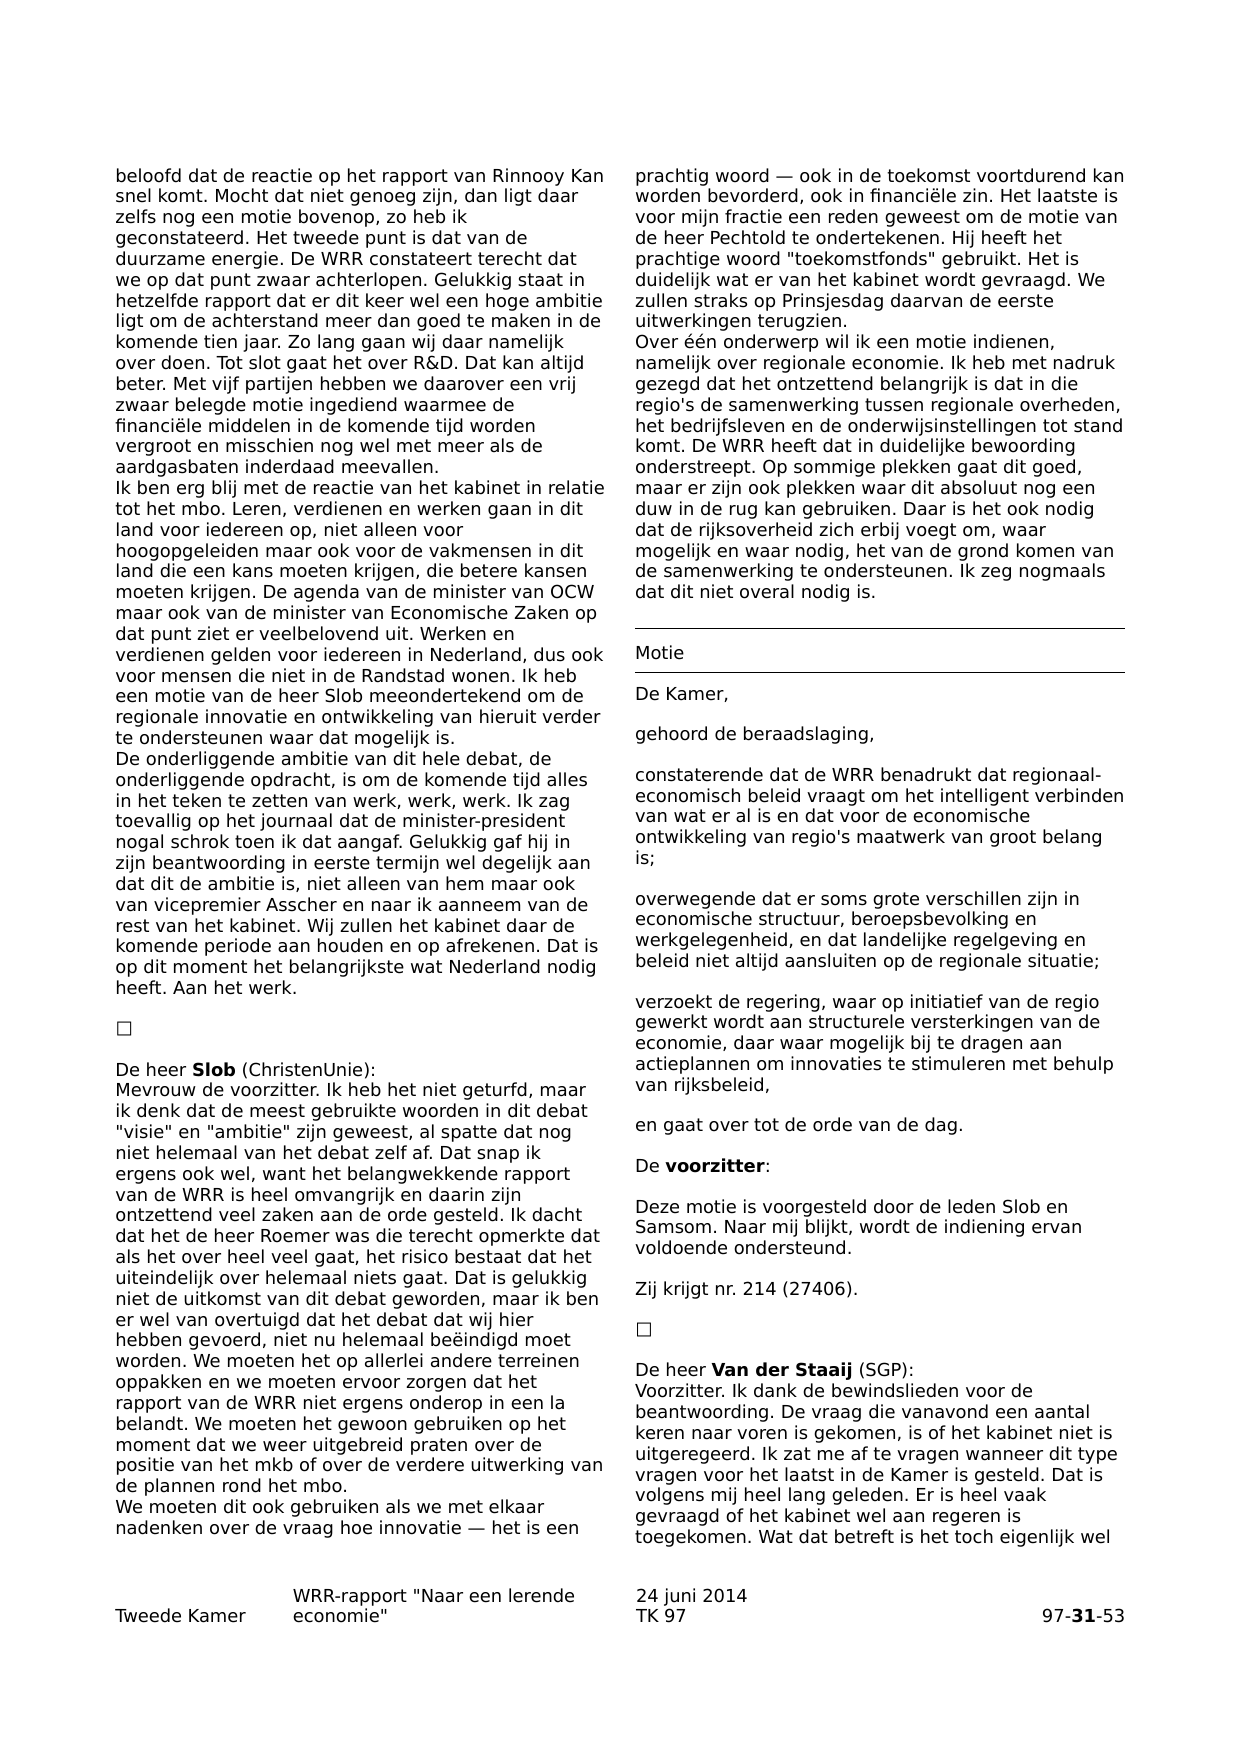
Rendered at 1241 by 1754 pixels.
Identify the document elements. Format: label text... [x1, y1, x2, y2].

text Deze motie is voorgesteld door de leden Slob en Samsom. Naar mij blijkt, wordt de indiening ervan voldoende ondersteund. [635, 1197, 1125, 1259]
text verzoekt de regering, waar op initiatief van de regio gewerkt wordt aan structurele versterkingen van de economie, daar waar mogelijk bij te dragen aan actieplannen om innovaties te stimuleren met behulp van rijksbeleid, [635, 991, 1125, 1095]
text De voorzitter: [635, 1156, 1125, 1177]
text De Kamer, [635, 683, 1125, 704]
text ⬜ [115, 1019, 605, 1039]
text beloofd dat de reactie op het rapport van Rinnooy Kan snel komt. Mocht dat niet genoeg zijn, dan ligt daar zelfs nog een motie bovenop, zo heb ik geconstateerd. Het tweede punt is dat van de duurzame energie. De WRR constateert terecht dat we op dat punt zwaar achterlopen. Gelukkig staat in hetzelfde rapport dat er dit keer wel een hoge ambitie ligt om de achterstand meer dan goed te maken in de komende tien jaar. Zo lang gaan wij daar namelijk over doen. Tot slot gaat het over R&D. Dat kan altijd beter. Met vijf partijen hebben we daarover een vrij zwaar belegde motie ingediend waarmee de financiële middelen in de komende tijd worden vergroot en misschien nog wel met meer als de aardgasbaten inderdaad meevallen. [115, 165, 605, 478]
text Zij krijgt nr. 214 (27406). [635, 1279, 1125, 1299]
text De onderliggende ambitie van dit hele debat, de onderliggende opdracht, is om de komende tijd alles in het teken te zetten van werk, werk, werk. Ik zag toevallig op het journaal dat de minister-president nogal schrok toen ik dat aangaf. Gelukkig gaf hij in zijn beantwoording in eerste termijn wel degelijk aan dat dit de ambitie is, niet alleen van hem maar ook van vicepremier Asscher en naar ik aanneem van de rest van het kabinet. Wij zullen het kabinet daar de komende periode aan houden en op afrekenen. Dat is op dit moment het belangrijkste wat Nederland nodig heeft. Aan het werk. [115, 749, 605, 999]
text Mevrouw de voorzitter. Ik heb het niet geturfd, maar ik denk dat de meest gebruikte woorden in dit debat "visie" en "ambitie" zijn geweest, al spatte dat nog niet helemaal van het debat zelf af. Dat snap ik ergens ook wel, want het belangwekkende rapport van de WRR is heel omvangrijk en daarin zijn ontzettend veel zaken aan de orde gesteld. Ik dacht dat het de heer Roemer was die terecht opmerkte dat als het over heel veel gaat, het risico bestaat dat het uiteindelijk over helemaal niets gaat. Dat is gelukkig niet de uitkomst van dit debat geworden, maar ik ben er wel van overtuigd dat het debat dat wij hier hebben gevoerd, niet nu helemaal beëindigd moet worden. We moeten het op allerlei andere terreinen oppakken en we moeten ervoor zorgen dat het rapport van de WRR niet ergens onderop in een la belandt. We moeten het gewoon gebruiken op het moment dat we weer uitgebreid praten over de positie van het mkb of over de verdere uitwerking van de plannen rond het mbo. [115, 1080, 605, 1497]
text Ik ben erg blij met de reactie van het kabinet in relatie tot het mbo. Leren, verdienen en werken gaan in dit land voor iedereen op, niet alleen voor hoogopgeleiden maar ook voor de vakmensen in dit land die een kans moeten krijgen, die betere kansen moeten krijgen. De agenda van de minister van OCW maar ook van de minister van Economische Zaken op dat punt ziet er veelbelovend uit. Werken en verdienen gelden voor iedereen in Nederland, dus ook voor mensen die niet in de Randstad wonen. Ik heb een motie van de heer Slob meeondertekend om de regionale innovatie en ontwikkeling van hieruit verder te ondersteunen waar dat mogelijk is. [115, 478, 605, 749]
text De heer Slob (ChristenUnie): [115, 1059, 605, 1080]
text We moeten dit ook gebruiken als we met elkaar nadenken over de vraag hoe innovatie — het is een [115, 1497, 605, 1538]
text ⬜ [635, 1319, 1125, 1340]
text gehoord de beraadslaging, [635, 724, 1125, 745]
text en gaat over tot de orde van de dag. [635, 1115, 1125, 1136]
text prachtig woord — ook in de toekomst voortdurend kan worden bevorderd, ook in financiële zin. Het laatste is voor mijn fractie een reden geweest om de motie van de heer Pechtold te ondertekenen. Hij heeft het prachtige woord "toekomstfonds" gebruikt. Het is duidelijk wat er van het kabinet wordt gevraagd. We zullen straks op Prinsjesdag daarvan de eerste uitwerkingen terugzien. [635, 165, 1125, 332]
text constaterende dat de WRR benadrukt dat regionaal-economisch beleid vraagt om het intelligent verbinden van wat er al is en dat voor de economische ontwikkeling van regio's maatwerk van groot belang is; [635, 765, 1125, 868]
text De heer Van der Staaij (SGP): [635, 1360, 1125, 1381]
text overwegende dat er soms grote verschillen zijn in economische structuur, beroepsbevolking en werkgelegenheid, en dat landelijke regelgeving en beleid niet altijd aansluiten op de regionale situatie; [635, 888, 1125, 971]
text Over één onderwerp wil ik een motie indienen, namelijk over regionale economie. Ik heb met nadruk gezegd dat het ontzettend belangrijk is dat in die regio's de samenwerking tussen regionale overheden, het bedrijfsleven en de onderwijsinstellingen tot stand komt. De WRR heeft dat in duidelijke bewoording onderstreept. Op sommige plekken gaat dit goed, maar er zijn ook plekken waar dit absoluut nog een duw in de rug kan gebruiken. Daar is het ook nodig dat de rijksoverheid zich erbij voegt om, waar mogelijk en waar nodig, het van de grond komen van de samenwerking te ondersteunen. Ik zeg nogmaals dat dit niet overal nodig is. [635, 332, 1125, 603]
text Voorzitter. Ik dank de bewindslieden voor de beantwoording. De vraag die vanavond een aantal keren naar voren is gekomen, is of het kabinet niet is uitgeregeerd. Ik zat me af te vragen wanneer dit type vragen voor het laatst in de Kamer is gesteld. Dat is volgens mij heel lang geleden. Er is heel vaak gevraagd of het kabinet wel aan regeren is toegekomen. Wat dat betreft is het toch eigenlijk wel [635, 1381, 1125, 1548]
text Motie [635, 643, 1125, 663]
